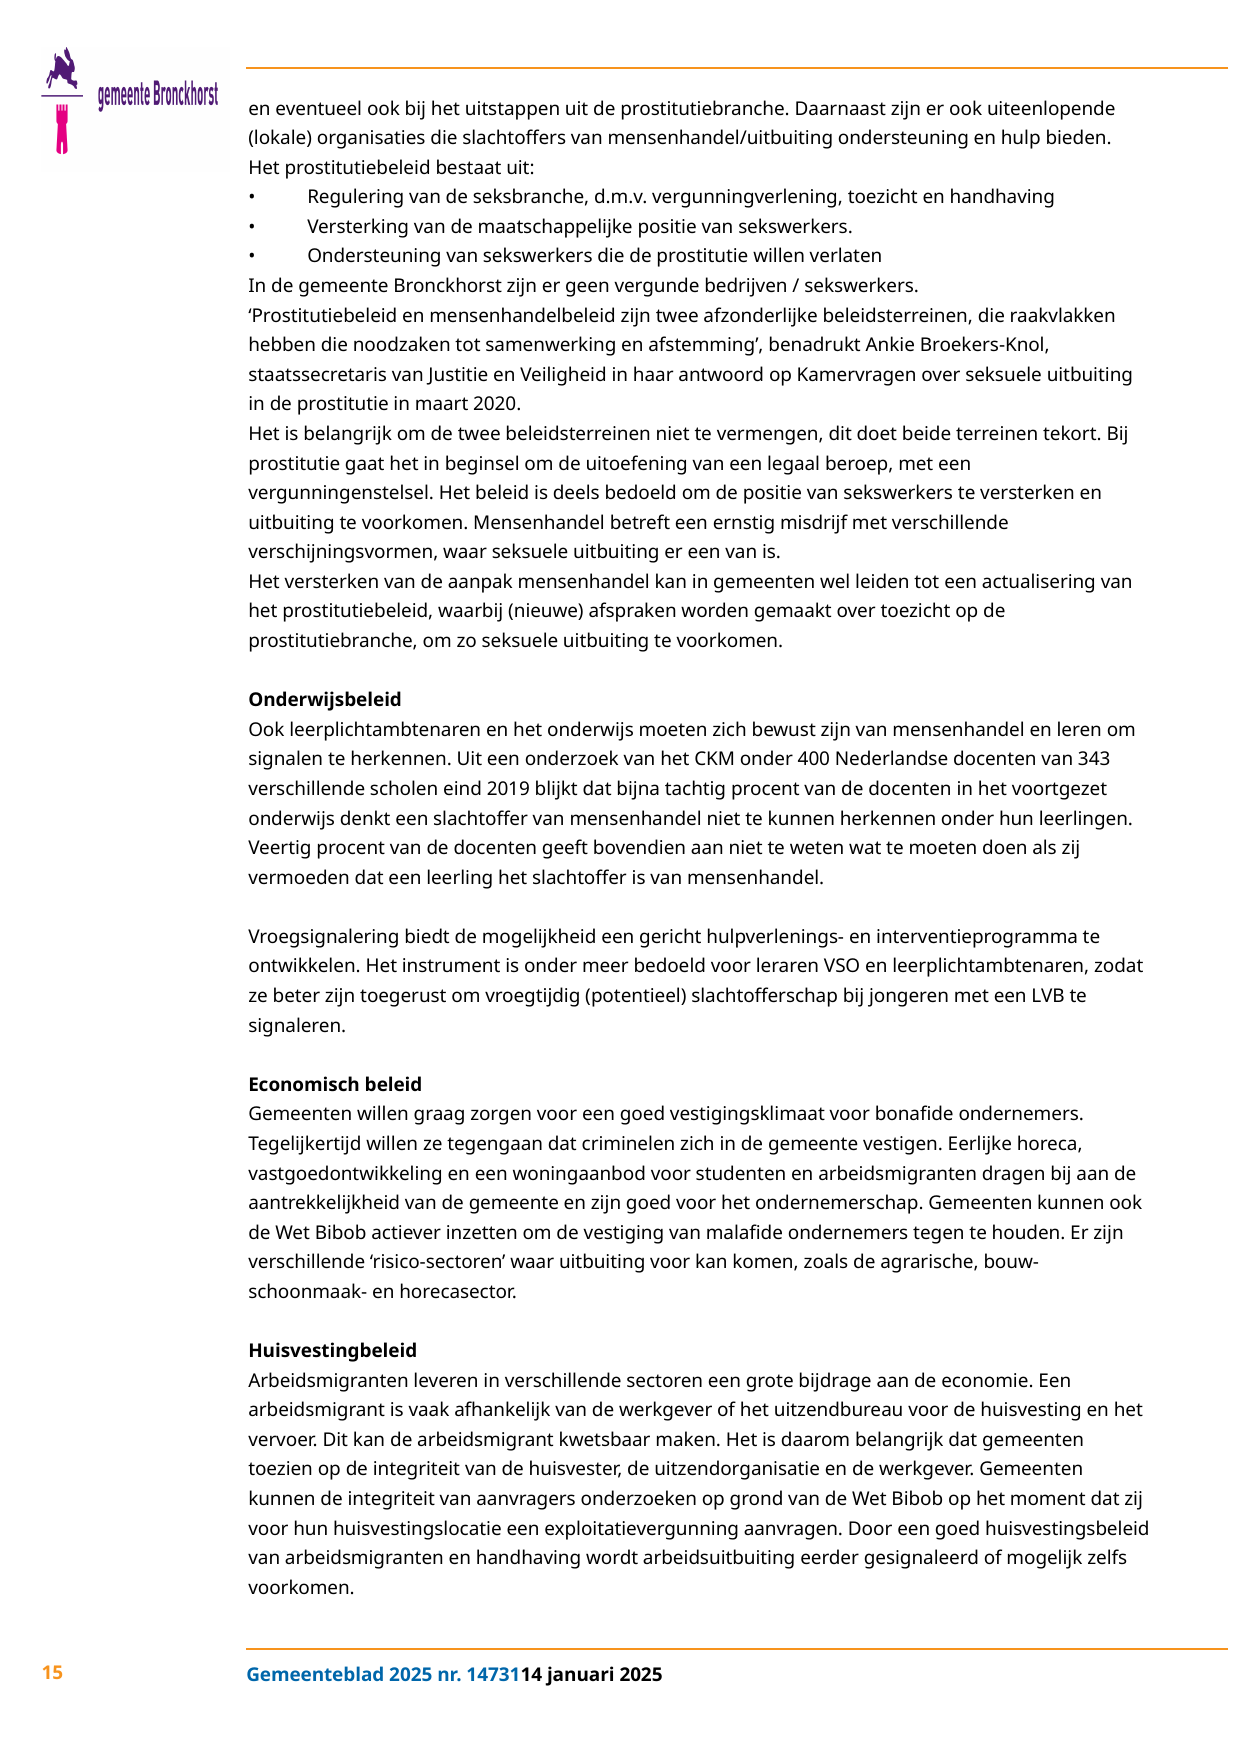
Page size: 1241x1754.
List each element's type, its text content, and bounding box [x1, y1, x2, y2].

text Het versterken van de aanpak mensenhandel kan in gemeenten wel leiden tot een actualisering van het prostitutiebeleid, waarbij (nieuwe) afspraken worden gemaakt over toezicht op de prostitutiebranche, om zo seksuele uitbuiting te voorkomen. [248, 568, 1152, 653]
text In de gemeente Bronckhorst zijn er geen vergunde bedrijven / sekswerkers. [248, 272, 1152, 298]
text Onderwijsbeleid [248, 686, 1152, 712]
text Het prostitutiebeleid bestaat uit: [248, 154, 1152, 180]
list Ondersteuning van sekswerkers die de prostitutie willen verlaten [248, 243, 1152, 268]
text Arbeidsmigranten leveren in verschillende sectoren een grote bijdrage aan de economie. Een arbeidsmigrant is vaak afhankelijk van de werkgever of het uitzendbureau voor de huisvesting en het vervoer. Dit kan de arbeidsmigrant kwetsbaar maken. Het is daarom belangrijk dat gemeenten toezien op de integriteit van de huisvester, de uitzendorganisatie en de werkgever. Gemeenten kunnen de integriteit van aanvragers onderzoeken op grond van de Wet Bibob op het moment dat zij voor hun huisvestingslocatie een exploitatievergunning aanvragen. Door een goed huisvestingsbeleid van arbeidsmigranten en handhaving wordt arbeidsuitbuiting eerder gesignaleerd of mogelijk zelfs voorkomen. [248, 1367, 1152, 1600]
text Gemeenten willen graag zorgen voor een goed vestigingsklimaat voor bonafide ondernemers. Tegelijkertijd willen ze tegengaan dat criminelen zich in de gemeente vestigen. Eerlijke horeca, vastgoedontwikkeling en een woningaanbod voor studenten en arbeidsmigranten dragen bij aan de aantrekkelijkheid van de gemeente en zijn goed voor het ondernemerschap. Gemeenten kunnen ook de Wet Bibob actiever inzetten om de vestiging van malafide ondernemers tegen te houden. Er zijn verschillende ‘risico-sectoren’ waar uitbuiting voor kan komen, zoals de agrarische, bouw- schoonmaak- en horecasector. [248, 1101, 1152, 1304]
text Economisch beleid [248, 1071, 1152, 1097]
list Regulering van de seksbranche, d.m.v. vergunningverlening, toezicht en handhaving [248, 183, 1152, 209]
text Ook leerplichtambtenaren en het onderwijs moeten zich bewust zijn van mensenhandel en leren om signalen te herkennen. Uit een onderzoek van het CKM onder 400 Nederlandse docenten van 343 verschillende scholen eind 2019 blijkt dat bijna tachtig procent van de docenten in het voortgezet onderwijs denkt een slachtoffer van mensenhandel niet te kunnen herkennen onder hun leerlingen. Veertig procent van de docenten geeft bovendien aan niet te weten wat te moeten doen als zij vermoeden dat een leerling het slachtoffer is van mensenhandel. [248, 716, 1152, 890]
text ‘Prostitutiebeleid en mensenhandelbeleid zijn twee afzonderlijke beleidsterreinen, die raakvlakken hebben die noodzaken tot samenwerking en afstemming’, benadrukt Ankie Broekers-Knol, staatssecretaris van Justitie en Veiligheid in haar antwoord op Kamervragen over seksuele uitbuiting in de prostitutie in maart 2020. [248, 302, 1152, 416]
list Versterking van de maatschappelijke positie van sekswerkers. [248, 213, 1152, 239]
text Huisvestingbeleid [248, 1337, 1152, 1363]
text en eventueel ook bij het uitstappen uit de prostitutiebranche. Daarnaast zijn er ook uiteenlopende (lokale) organisaties die slachtoffers van mensenhandel/uitbuiting ondersteuning en hulp bieden. [248, 95, 1152, 150]
text Het is belangrijk om de twee beleidsterreinen niet te vermengen, dit doet beide terreinen tekort. Bij prostitutie gaat het in beginsel om de uitoefening van een legaal beroep, met een vergunningenstelsel. Het beleid is deels bedoeld om de positie van sekswerkers te versterken en uitbuiting te voorkomen. Mensenhandel betreft een ernstig misdrijf met verschillende verschijningsvormen, waar seksuele uitbuiting er een van is. [248, 420, 1152, 564]
picture [41, 47, 231, 172]
text Vroegsignalering biedt de mogelijkheid een gericht hulpverlenings- en interventieprogramma te ontwikkelen. Het instrument is onder meer bedoeld voor leraren VSO en leerplichtambtenaren, zodat ze beter zijn toegerust om vroegtijdig (potentieel) slachtofferschap bij jongeren met een LVB te signaleren. [248, 923, 1152, 1038]
